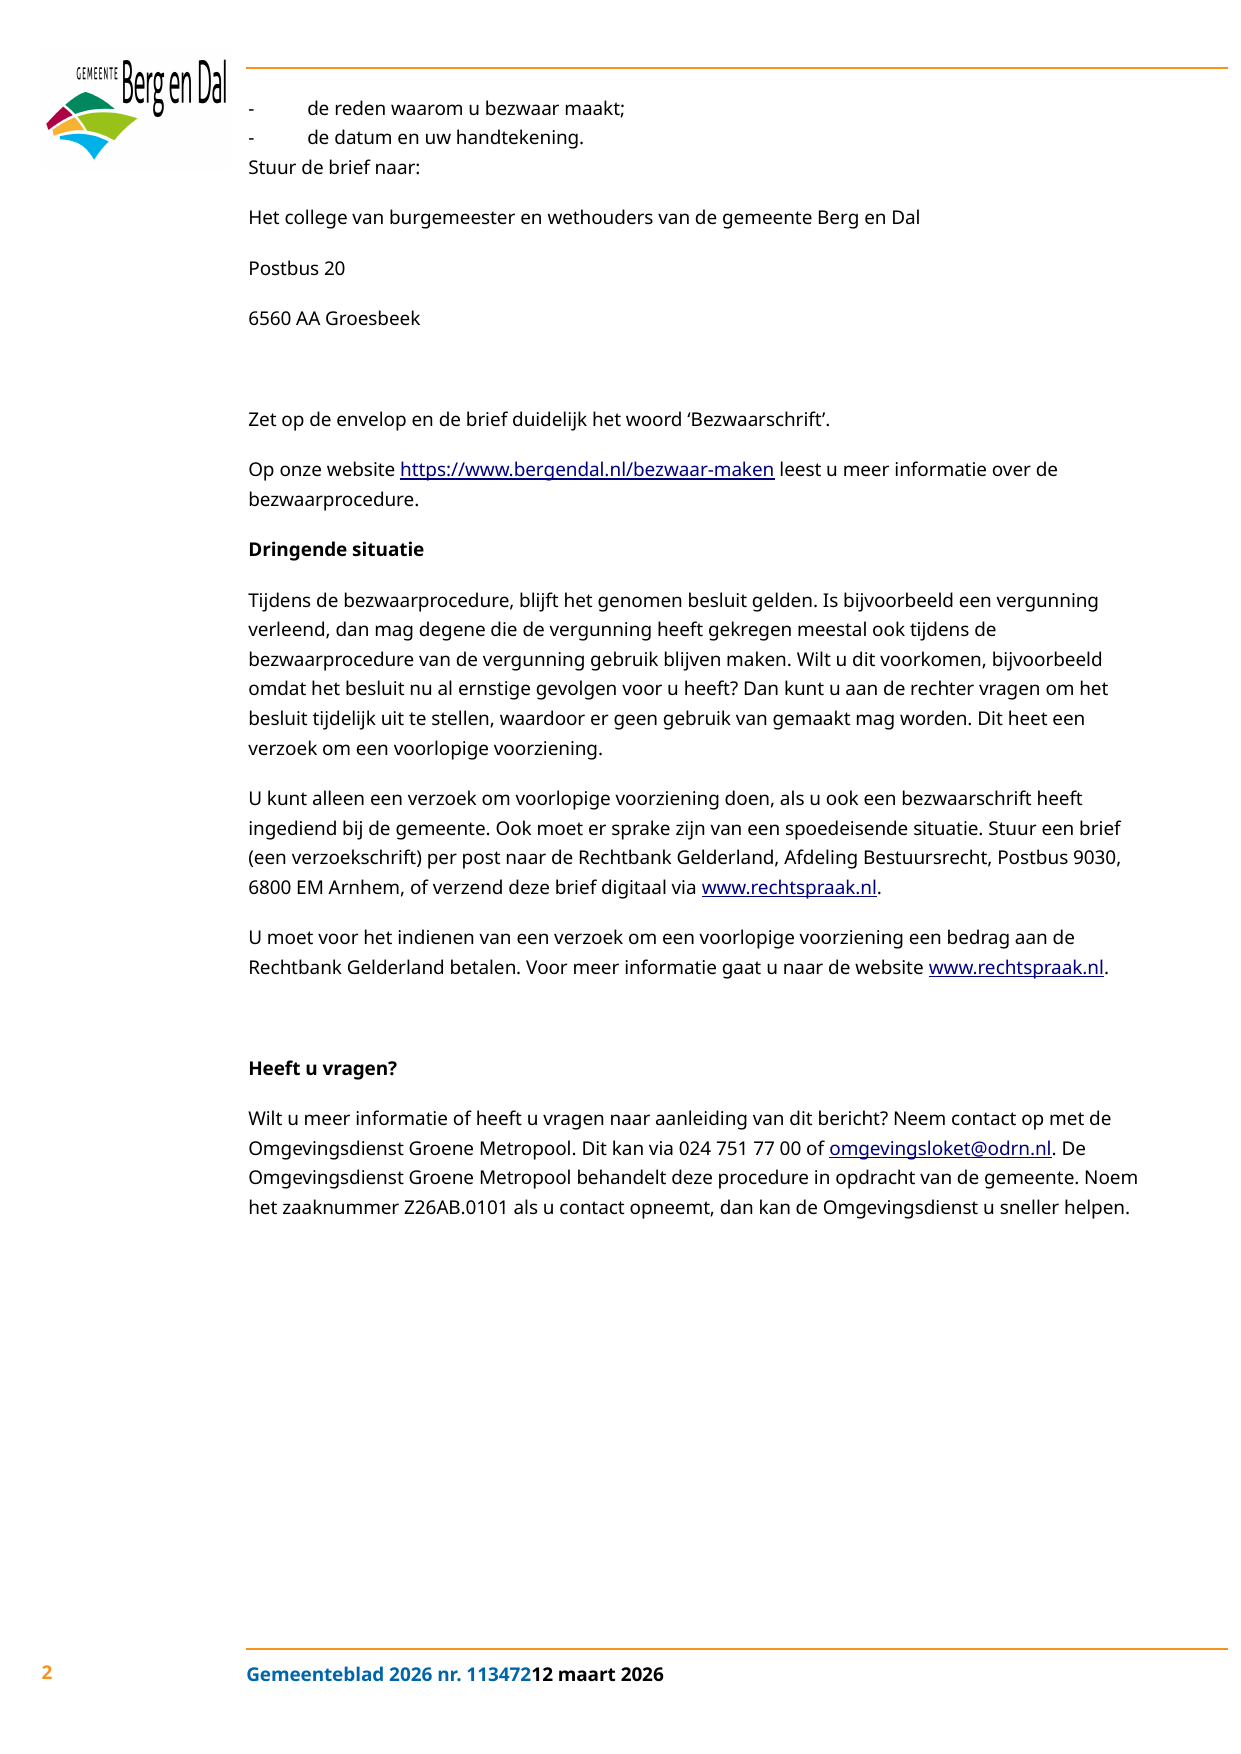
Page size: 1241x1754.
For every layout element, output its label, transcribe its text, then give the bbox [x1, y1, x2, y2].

text Dringende situatie [248, 536, 1152, 562]
list de datum en uw handtekening. [248, 124, 1152, 150]
picture [41, 47, 231, 172]
text Op onze website https://www.bergendal.nl/bezwaar-maken leest u meer informatie over de bezwaarprocedure. [248, 456, 1152, 512]
list de reden waarom u bezwaar maakt; [248, 95, 1152, 121]
text Heeft u vragen? [248, 1055, 1152, 1081]
text Wilt u meer informatie of heeft u vragen naar aanleiding van dit bericht? Neem contact op met de Omgevingsdienst Groene Metropool. Dit kan via 024 751 77 00 of omgevingsloket@odrn.nl. De Omgevingsdienst Groene Metropool behandelt deze procedure in opdracht van de gemeente. Noem het zaaknummer Z26AB.0101 als u contact opneemt, dan kan de Omgevingsdienst u sneller helpen. [248, 1105, 1152, 1220]
text Stuur de brief naar: [248, 154, 1152, 180]
text Het college van burgemeester en wethouders van de gemeente Berg en Dal [248, 204, 1152, 230]
text 6560 AA Groesbeek [248, 305, 1152, 331]
text Postbus 20 [248, 255, 1152, 281]
text Tijdens de bezwaarprocedure, blijft het genomen besluit gelden. Is bijvoorbeeld een vergunning verleend, dan mag degene die de vergunning heeft gekregen meestal ook tijdens de bezwaarprocedure van de vergunning gebruik blijven maken. Wilt u dit voorkomen, bijvoorbeeld omdat het besluit nu al ernstige gevolgen voor u heeft? Dan kunt u aan de rechter vragen om het besluit tijdelijk uit te stellen, waardoor er geen gebruik van gemaakt mag worden. Dit heet een verzoek om een voorlopige voorziening. [248, 587, 1152, 761]
text U kunt alleen een verzoek om voorlopige voorziening doen, als u ook een bezwaarschrift heeft ingediend bij de gemeente. Ook moet er sprake zijn van een spoedeisende situatie. Stuur een brief (een verzoekschrift) per post naar de Rechtbank Gelderland, Afdeling Bestuursrecht, Postbus 9030, 6800 EM Arnhem, of verzend deze brief digitaal via www.rechtspraak.nl. [248, 785, 1152, 900]
text U moet voor het indienen van een verzoek om een voorlopige voorziening een bedrag aan de Rechtbank Gelderland betalen. Voor meer informatie gaat u naar de website www.rechtspraak.nl. [248, 924, 1152, 980]
text Zet op de envelop en de brief duidelijk het woord ‘Bezwaarschrift’. [248, 406, 1152, 432]
